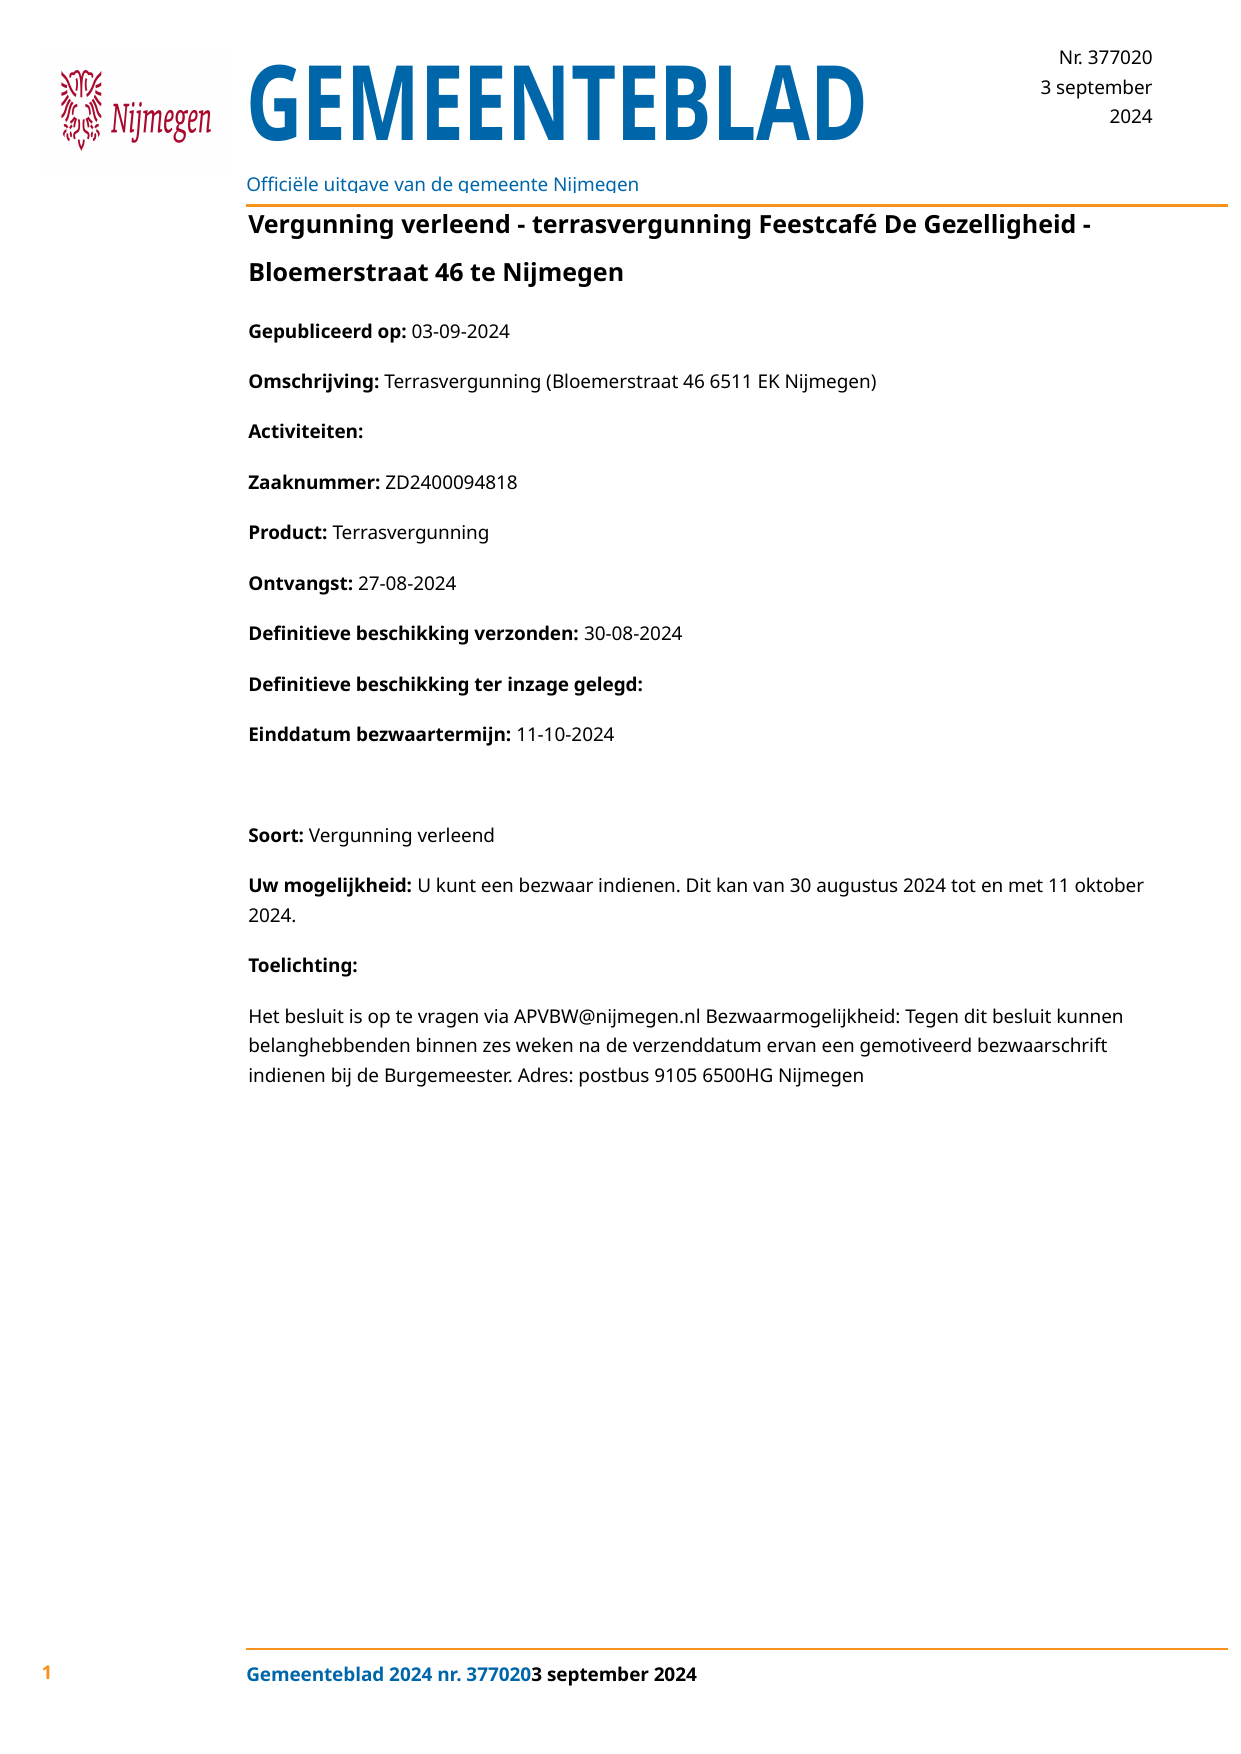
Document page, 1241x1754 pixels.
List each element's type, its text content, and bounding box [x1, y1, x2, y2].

text Einddatum bezwaartermijn: 11-10-2024 [248, 721, 1152, 747]
text Definitieve beschikking ter inzage gelegd: [248, 671, 1152, 697]
text Het besluit is op te vragen via APVBW@nijmegen.nl Bezwaarmogelijkheid: Tegen dit besluit kunnen belanghebbenden binnen zes weken na de verzenddatum ervan een gemotiveerd bezwaarschrift indienen bij de Burgemeester. Adres: postbus 9105 6500HG Nijmegen [248, 1003, 1152, 1088]
text Soort: Vergunning verleend [248, 822, 1152, 848]
text Vergunning verleend - terrasvergunning Feestcafé De Gezelligheid - Bloemerstraat 46 te Nijmegen [248, 207, 1152, 288]
picture [41, 47, 231, 172]
text Toelichting: [248, 952, 1152, 978]
text Ontvangst: 27-08-2024 [248, 570, 1152, 596]
text Definitieve beschikking verzonden: 30-08-2024 [248, 620, 1152, 646]
text Product: Terrasvergunning [248, 519, 1152, 545]
text Uw mogelijkheid: U kunt een bezwaar indienen. Dit kan van 30 augustus 2024 tot en met 11 oktober 2024. [248, 872, 1152, 928]
text Omschrijving: Terrasvergunning (Bloemerstraat 46 6511 EK Nijmegen) [248, 368, 1152, 394]
text Activiteiten: [248, 419, 1152, 444]
text Gepubliceerd op: 03-09-2024 [248, 318, 1152, 344]
text Zaaknummer: ZD2400094818 [248, 469, 1152, 495]
